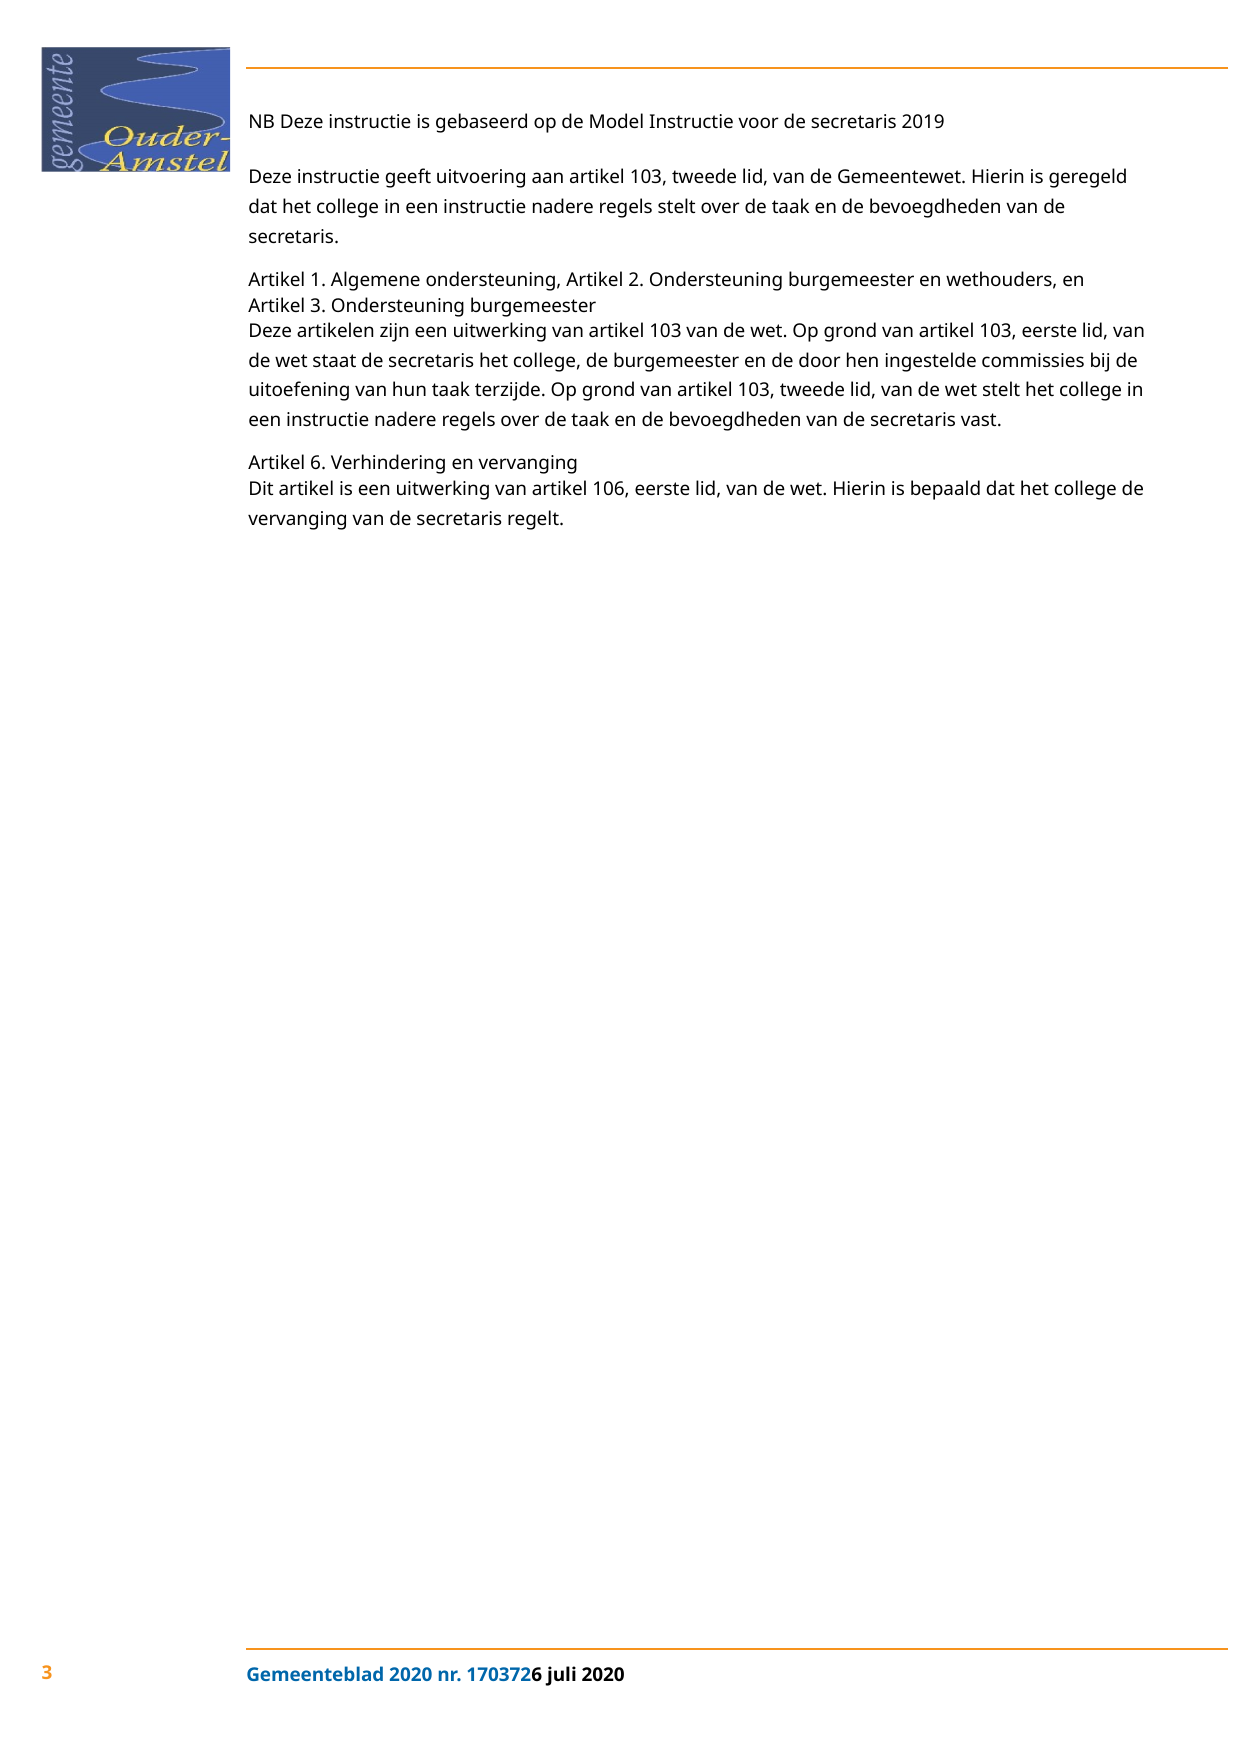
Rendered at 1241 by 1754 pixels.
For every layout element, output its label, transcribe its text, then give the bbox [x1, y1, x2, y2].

picture [41, 47, 231, 172]
text Artikel 1. Algemene ondersteuning, Artikel 2. Ondersteuning burgemeester en wethouders, en Artikel 3. Ondersteuning burgemeester [248, 266, 1152, 317]
text NB Deze instructie is gebaseerd op de Model Instructie voor de secretaris 2019 [248, 108, 1152, 134]
text Dit artikel is een uitwerking van artikel 106, eerste lid, van de wet. Hierin is bepaald dat het college de vervanging van de secretaris regelt. [248, 475, 1152, 530]
text Deze instructie geeft uitvoering aan artikel 103, tweede lid, van de Gemeentewet. Hierin is geregeld dat het college in een instructie nadere regels stelt over de taak en de bevoegdheden van de secretaris. [248, 164, 1152, 249]
text Deze artikelen zijn een uitwerking van artikel 103 van de wet. Op grond van artikel 103, eerste lid, van de wet staat de secretaris het college, de burgemeester en de door hen ingestelde commissies bij de uitoefening van hun taak terzijde. Op grond van artikel 103, tweede lid, van de wet stelt het college in een instructie nadere regels over de taak en de bevoegdheden van de secretaris vast. [248, 317, 1152, 432]
text Artikel 6. Verhindering en vervanging [248, 449, 1152, 475]
